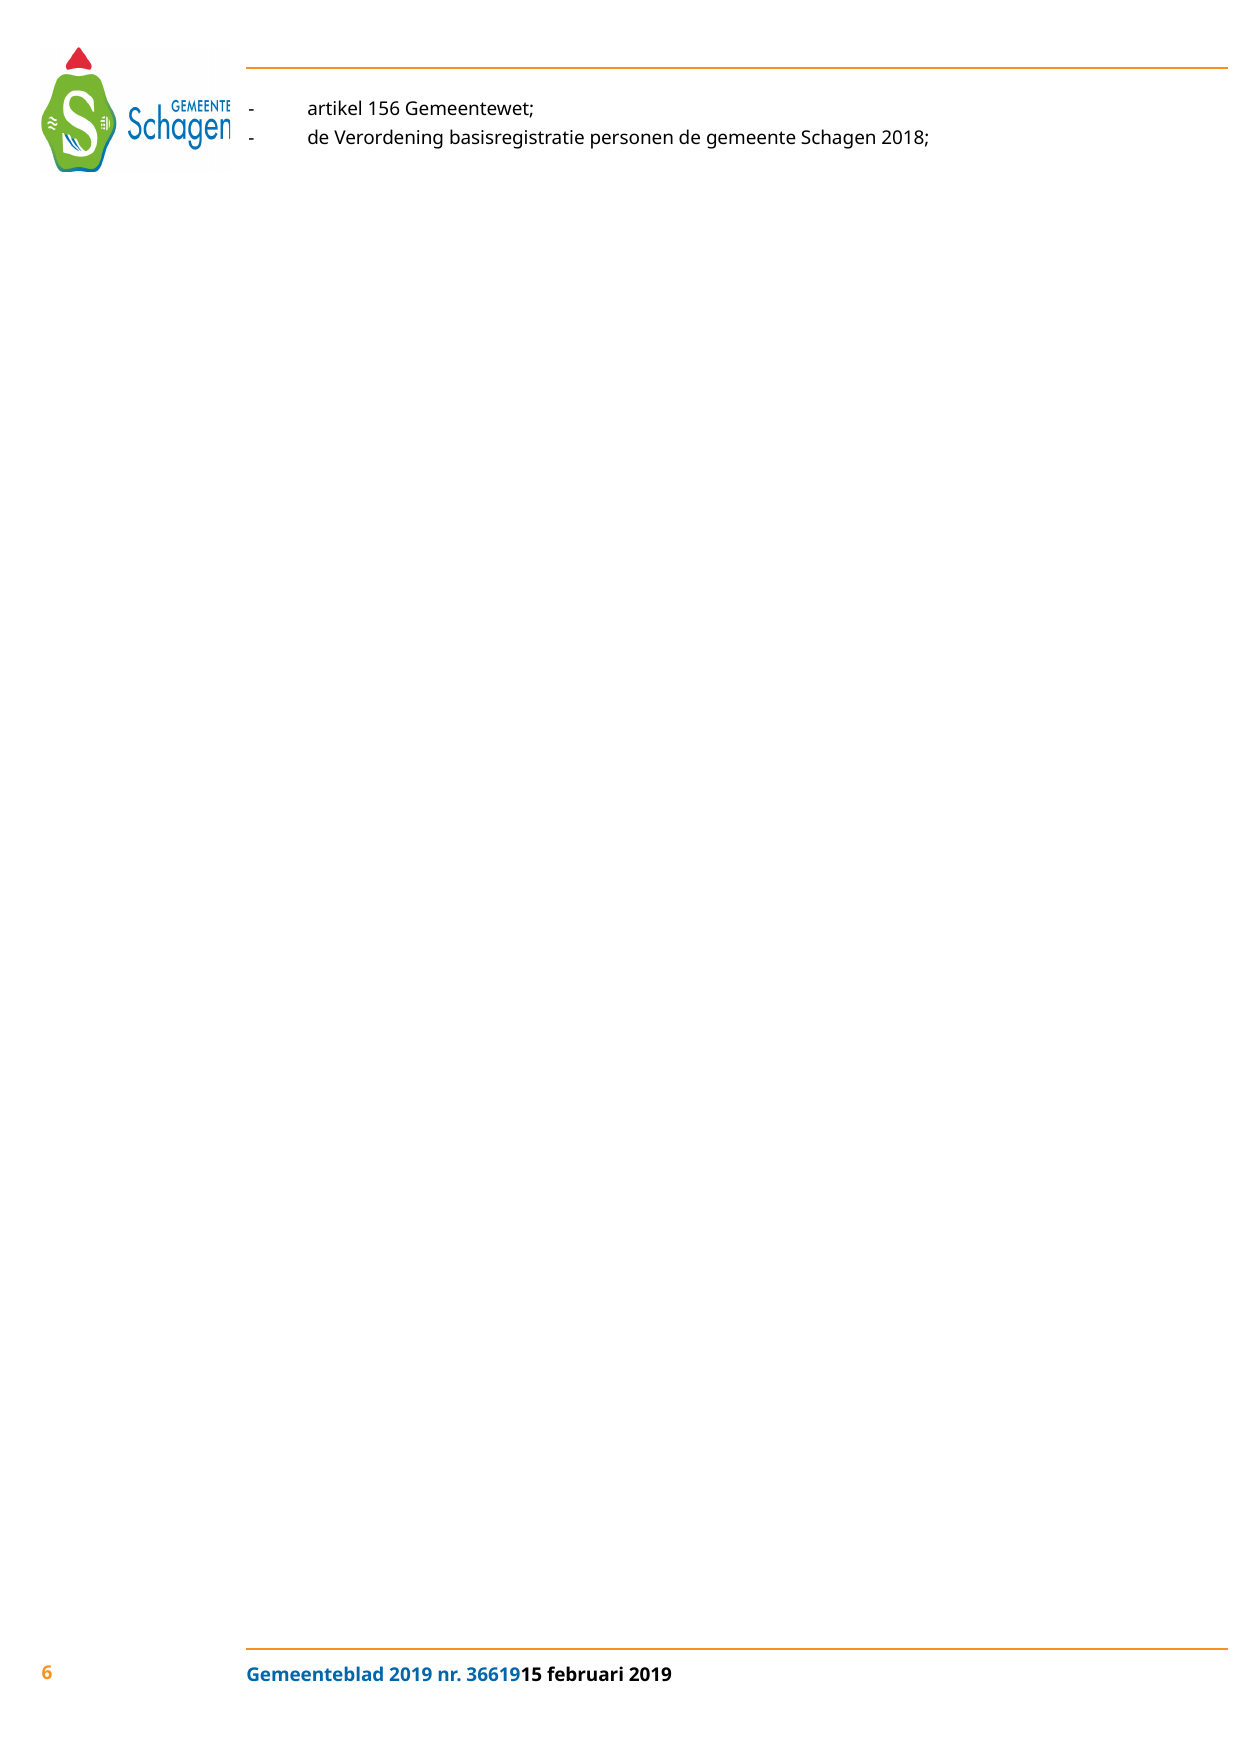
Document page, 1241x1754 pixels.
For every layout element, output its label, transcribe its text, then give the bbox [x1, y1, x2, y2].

list artikel 156 Gemeentewet; [248, 95, 1152, 121]
picture [41, 47, 231, 172]
list de Verordening basisregistratie personen de gemeente Schagen 2018; [248, 124, 1152, 150]
